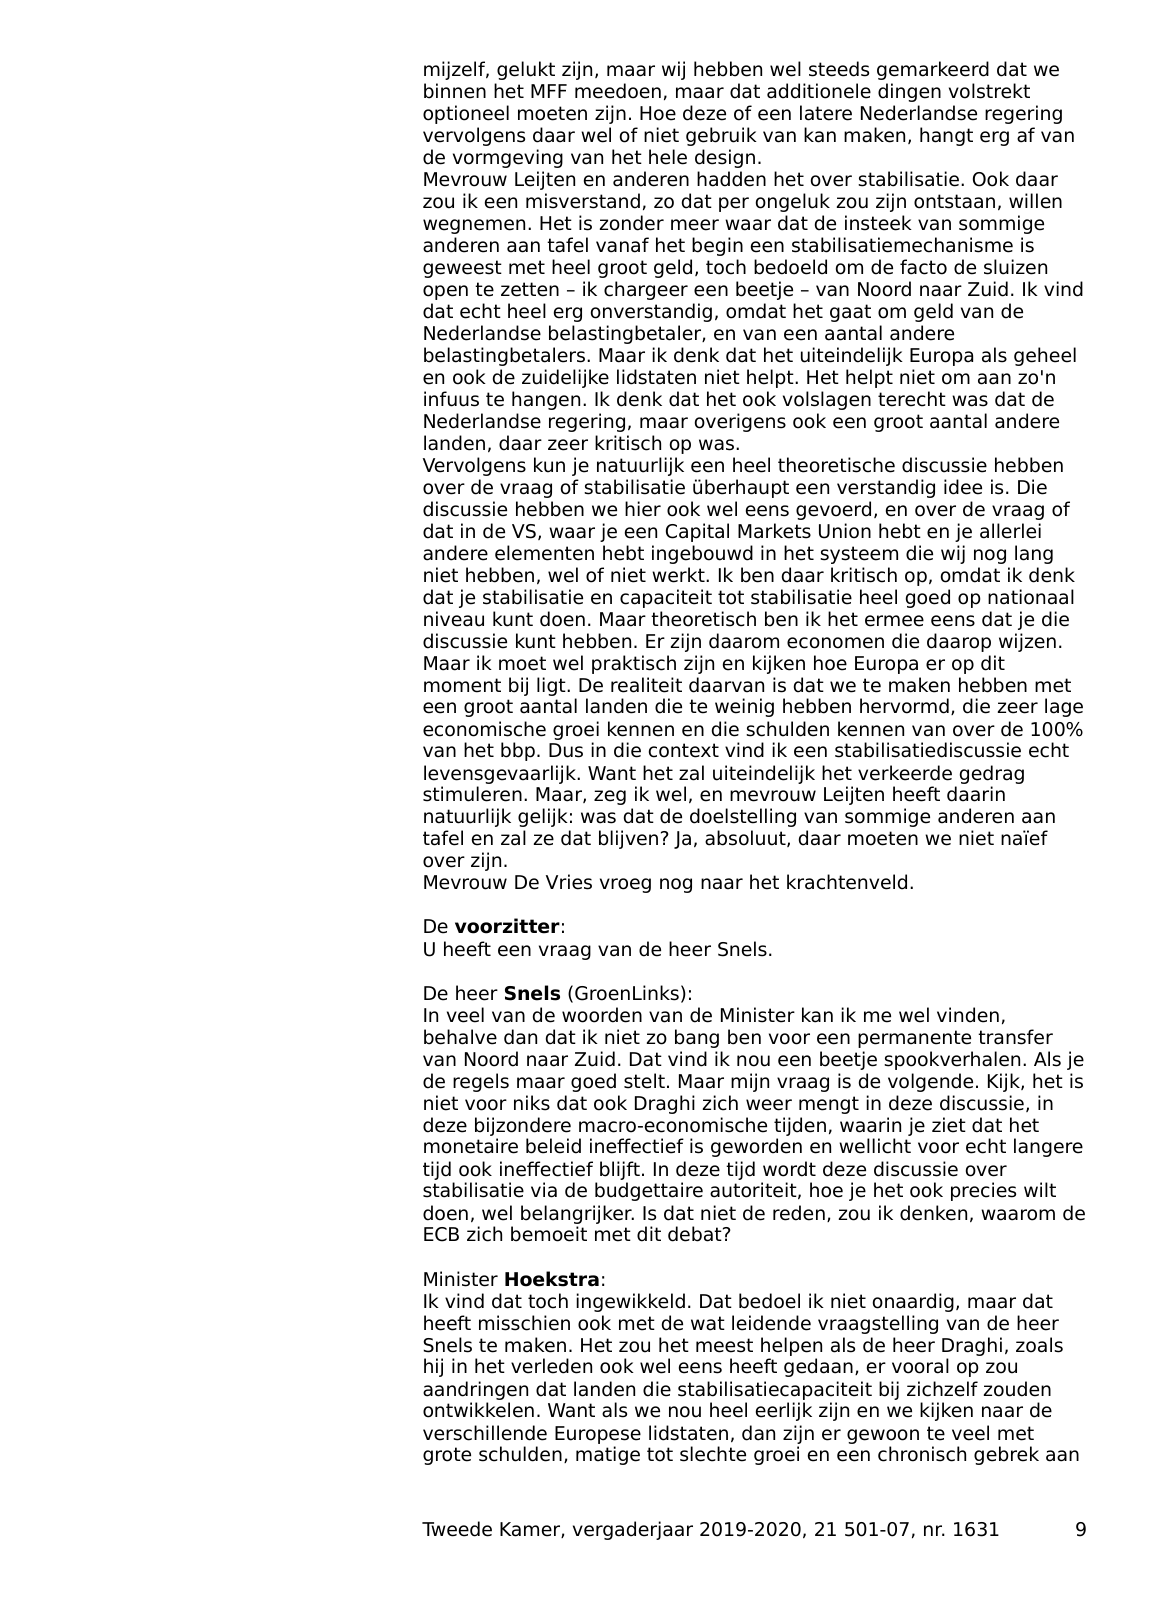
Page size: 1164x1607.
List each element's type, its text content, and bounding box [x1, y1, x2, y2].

text De heer Snels (GroenLinks): [422, 983, 1087, 1004]
text mijzelf, gelukt zijn, maar wij hebben wel steeds gemarkeerd dat we binnen het MFF meedoen, maar dat additionele dingen volstrekt optioneel moeten zijn. Hoe deze of een latere Nederlandse regering vervolgens daar wel of niet gebruik van kan maken, hangt erg af van de vormgeving van het hele design. [422, 59, 1087, 169]
text Ik vind dat toch ingewikkeld. Dat bedoel ik niet onaardig, maar dat heeft misschien ook met de wat leidende vraagstelling van de heer Snels te maken. Het zou het meest helpen als de heer Draghi, zoals hij in het verleden ook wel eens heeft gedaan, er vooral op zou aandringen dat landen die stabilisatiecapaciteit bij zichzelf zouden ontwikkelen. Want als we nou heel eerlijk zijn en we kijken naar de verschillende Europese lidstaten, dan zijn er gewoon te veel met grote schulden, matige tot slechte groei en een chronisch gebrek aan [422, 1291, 1087, 1466]
text Minister Hoekstra: [422, 1268, 1087, 1291]
text In veel van de woorden van de Minister kan ik me wel vinden, behalve dan dat ik niet zo bang ben voor een permanente transfer van Noord naar Zuid. Dat vind ik nou een beetje spookverhalen. Als je de regels maar goed stelt. Maar mijn vraag is de volgende. Kijk, het is niet voor niks dat ook Draghi zich weer mengt in deze discussie, in deze bijzondere macro-economische tijden, waarin je ziet dat het monetaire beleid ineffectief is geworden en wellicht voor echt langere tijd ook ineffectief blijft. In deze tijd wordt deze discussie over stabilisatie via de budgettaire autoriteit, hoe je het ook precies wilt doen, wel belangrijker. Is dat niet de reden, zou ik denken, waarom de ECB zich bemoeit met dit debat? [422, 1004, 1087, 1246]
text U heeft een vraag van de heer Snels. [422, 938, 1087, 960]
text De voorzitter: [422, 916, 1087, 938]
text Mevrouw Leijten en anderen hadden het over stabilisatie. Ook daar zou ik een misverstand, zo dat per ongeluk zou zijn ontstaan, willen wegnemen. Het is zonder meer waar dat de insteek van sommige anderen aan tafel vanaf het begin een stabilisatiemechanisme is geweest met heel groot geld, toch bedoeld om de facto de sluizen open te zetten – ik chargeer een beetje – van Noord naar Zuid. Ik vind dat echt heel erg onverstandig, omdat het gaat om geld van de Nederlandse belastingbetaler, en van een aantal andere belastingbetalers. Maar ik denk dat het uiteindelijk Europa als geheel en ook de zuidelijke lidstaten niet helpt. Het helpt niet om aan zo'n infuus te hangen. Ik denk dat het ook volslagen terecht was dat de Nederlandse regering, maar overigens ook een groot aantal andere landen, daar zeer kritisch op was. [422, 169, 1087, 455]
text Mevrouw De Vries vroeg nog naar het krachtenveld. [422, 872, 1087, 894]
text Vervolgens kun je natuurlijk een heel theoretische discussie hebben over de vraag of stabilisatie überhaupt een verstandig idee is. Die discussie hebben we hier ook wel eens gevoerd, en over de vraag of dat in de VS, waar je een Capital Markets Union hebt en je allerlei andere elementen hebt ingebouwd in het systeem die wij nog lang niet hebben, wel of niet werkt. Ik ben daar kritisch op, omdat ik denk dat je stabilisatie en capaciteit tot stabilisatie heel goed op nationaal niveau kunt doen. Maar theoretisch ben ik het ermee eens dat je die discussie kunt hebben. Er zijn daarom economen die daarop wijzen. Maar ik moet wel praktisch zijn en kijken hoe Europa er op dit moment bij ligt. De realiteit daarvan is dat we te maken hebben met een groot aantal landen die te weinig hebben hervormd, die zeer lage economische groei kennen en die schulden kennen van over de 100% van het bbp. Dus in die context vind ik een stabilisatiediscussie echt levensgevaarlijk. Want het zal uiteindelijk het verkeerde gedrag stimuleren. Maar, zeg ik wel, en mevrouw Leijten heeft daarin natuurlijk gelijk: was dat de doelstelling van sommige anderen aan tafel en zal ze dat blijven? Ja, absoluut, daar moeten we niet naïef over zijn. [422, 455, 1087, 872]
